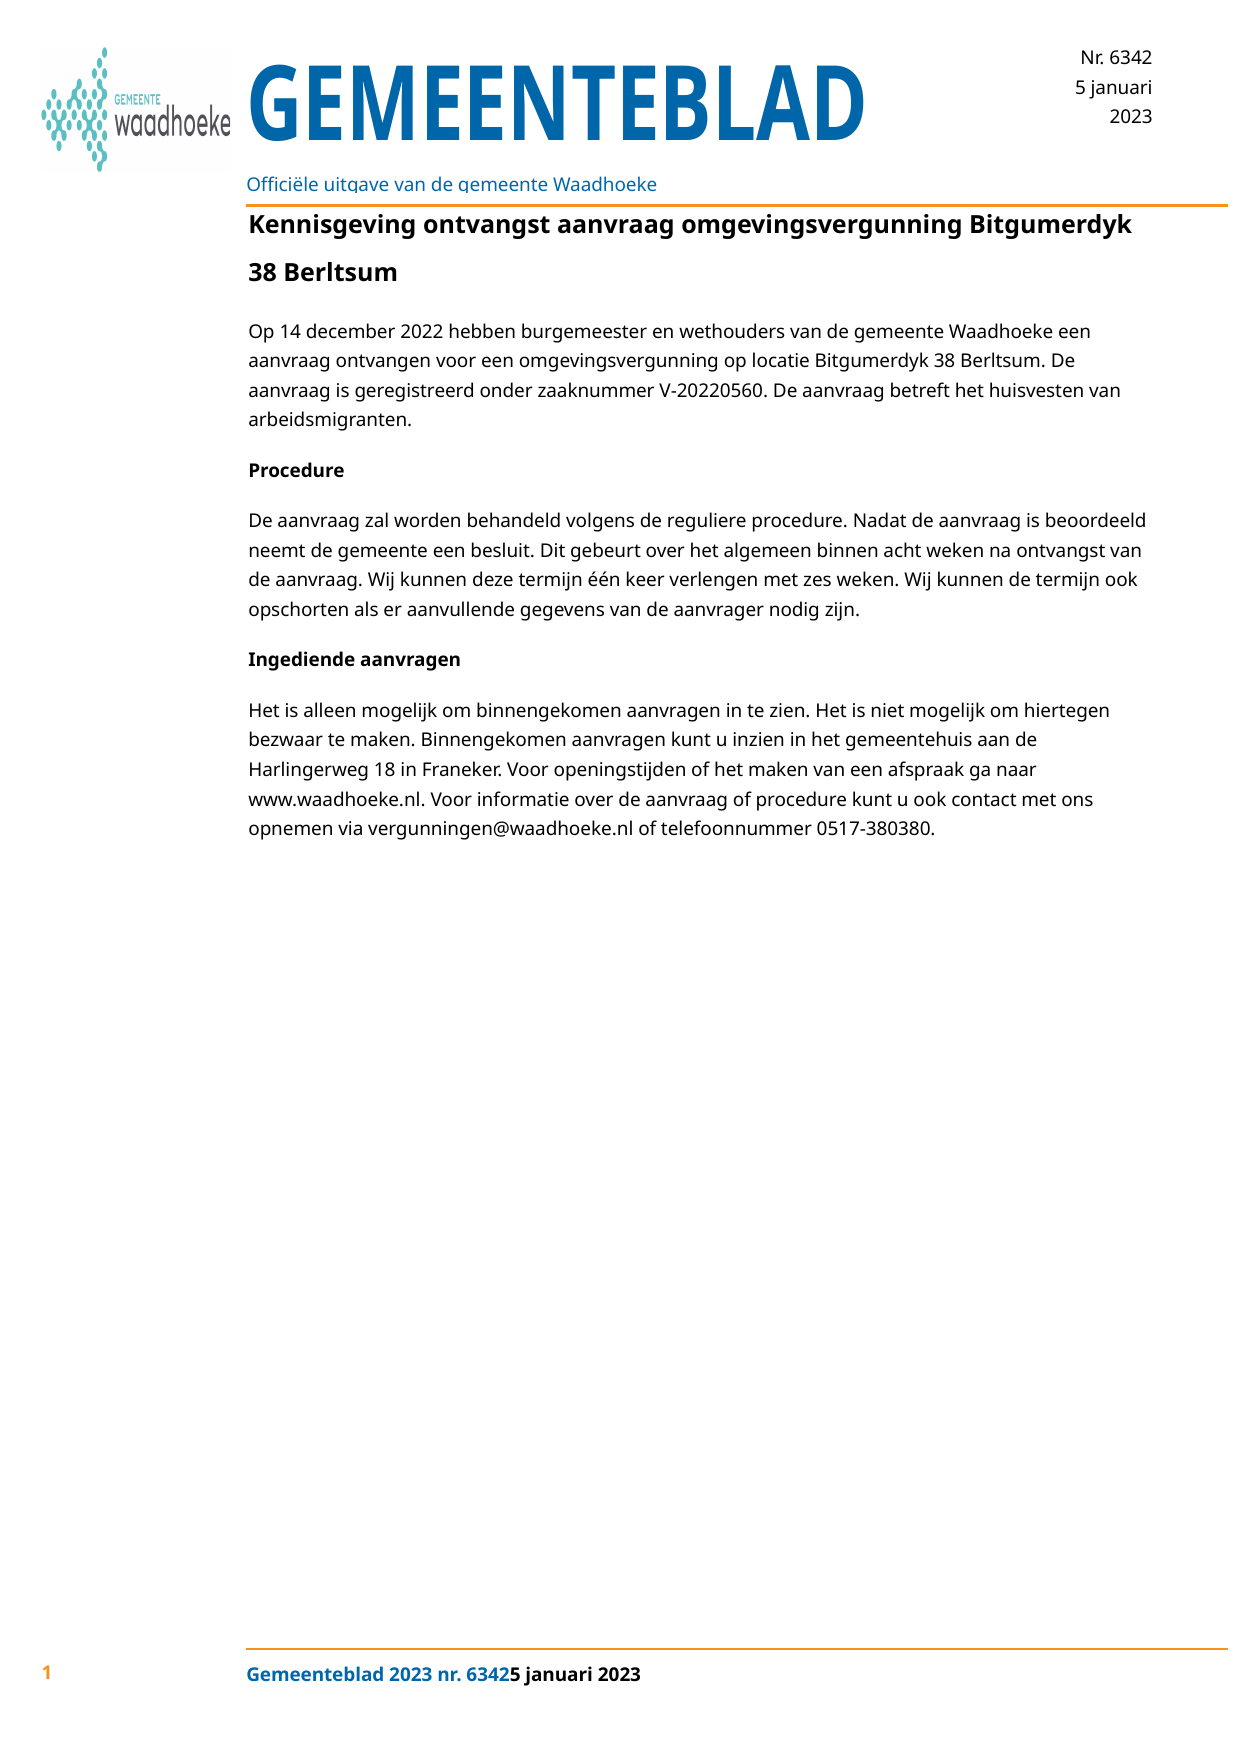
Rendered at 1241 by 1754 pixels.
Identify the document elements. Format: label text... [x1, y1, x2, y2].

text Kennisgeving ontvangst aanvraag omgevingsvergunning Bitgumerdyk 38 Berltsum [248, 207, 1152, 288]
text Het is alleen mogelijk om binnengekomen aanvragen in te zien. Het is niet mogelijk om hiertegen bezwaar te maken. Binnengekomen aanvragen kunt u inzien in het gemeentehuis aan de Harlingerweg 18 in Franeker. Voor openingstijden of het maken van een afspraak ga naar www.waadhoeke.nl. Voor informatie over de aanvraag of procedure kunt u ook contact met ons opnemen via vergunningen@waadhoeke.nl of telefoonnummer 0517-380380. [248, 697, 1152, 841]
picture [41, 47, 231, 172]
text Op 14 december 2022 hebben burgemeester en wethouders van de gemeente Waadhoeke een aanvraag ontvangen voor een omgevingsvergunning op locatie Bitgumerdyk 38 Berltsum. De aanvraag is geregistreerd onder zaaknummer V-20220560. De aanvraag betreft het huisvesten van arbeidsmigranten. [248, 318, 1152, 432]
text De aanvraag zal worden behandeld volgens de reguliere procedure. Nadat de aanvraag is beoordeeld neemt de gemeente een besluit. Dit gebeurt over het algemeen binnen acht weken na ontvangst van de aanvraag. Wij kunnen deze termijn één keer verlengen met zes weken. Wij kunnen de termijn ook opschorten als er aanvullende gegevens van de aanvrager nodig zijn. [248, 507, 1152, 622]
text Procedure [248, 457, 1152, 483]
text Ingediende aanvragen [248, 647, 1152, 672]
